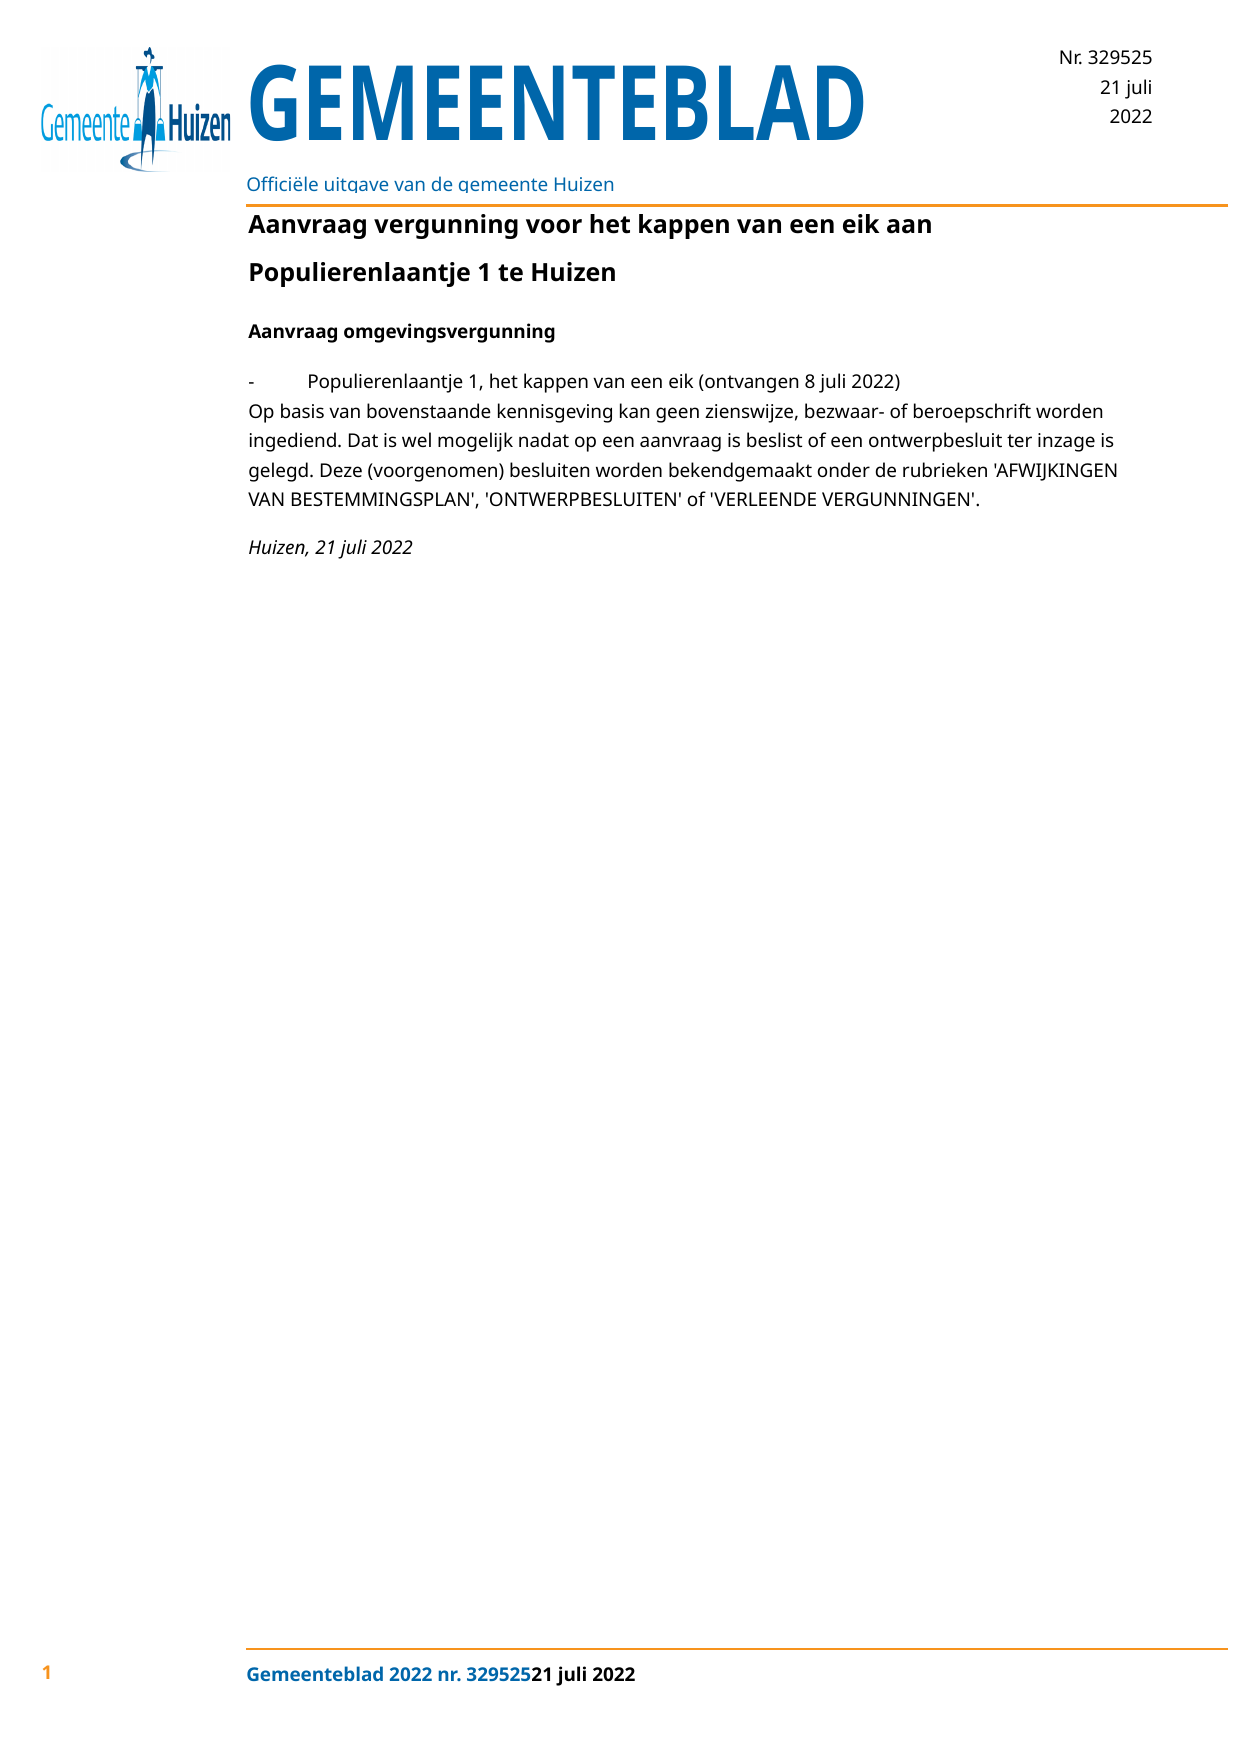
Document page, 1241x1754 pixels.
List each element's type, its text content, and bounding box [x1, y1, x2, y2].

text Huizen, 21 juli 2022 [248, 534, 1152, 560]
text Op basis van bovenstaande kennisgeving kan geen zienswijze, bezwaar- of beroepschrift worden ingediend. Dat is wel mogelijk nadat op een aanvraag is beslist of een ontwerpbesluit ter inzage is gelegd. Deze (voorgenomen) besluiten worden bekendgemaakt onder de rubrieken 'AFWIJKINGEN VAN BESTEMMINGSPLAN', 'ONTWERPBESLUITEN' of 'VERLEENDE VERGUNNINGEN'. [248, 398, 1152, 512]
text Aanvraag vergunning voor het kappen van een eik aan Populierenlaantje 1 te Huizen [248, 207, 1152, 288]
text Aanvraag omgevingsvergunning [248, 318, 1152, 344]
picture [41, 47, 231, 172]
list Populierenlaantje 1, het kappen van een eik (ontvangen 8 juli 2022) [248, 368, 1152, 394]
